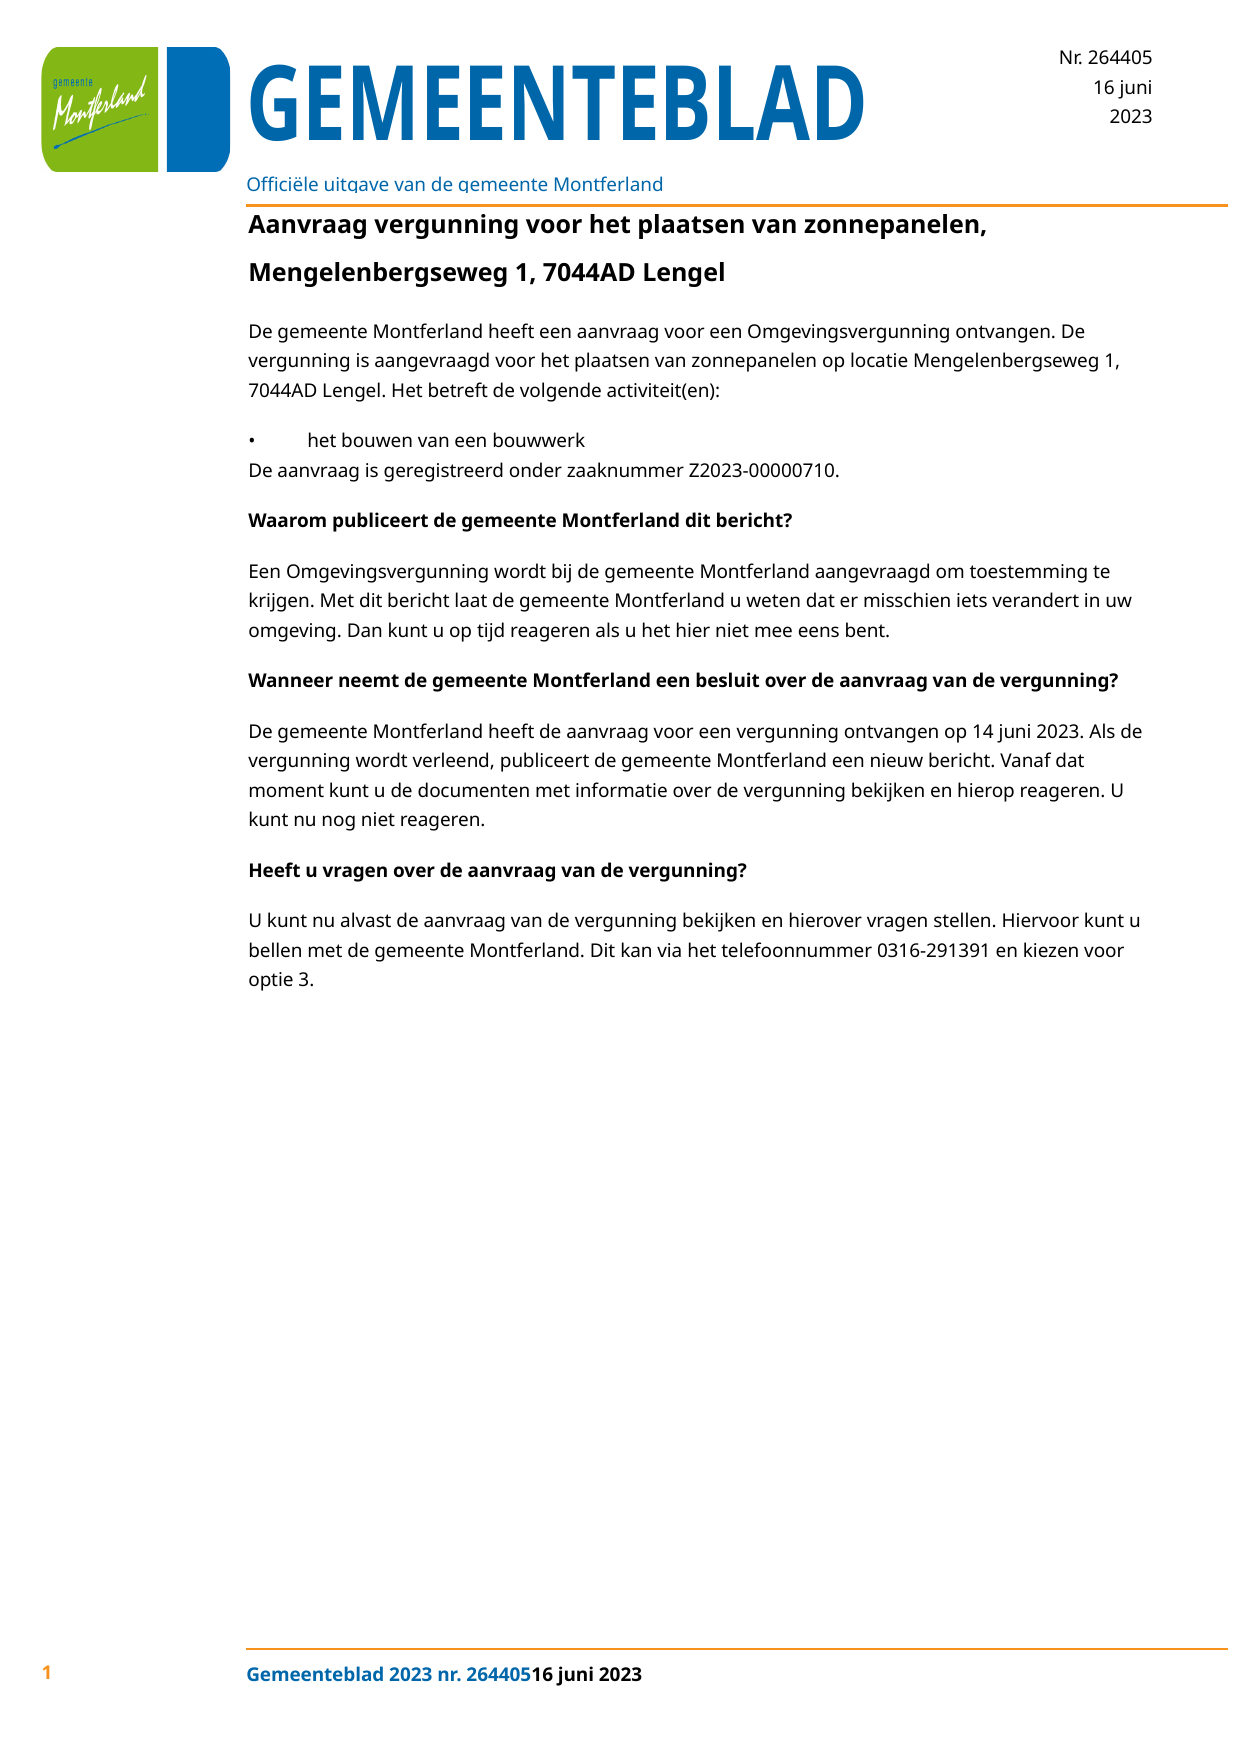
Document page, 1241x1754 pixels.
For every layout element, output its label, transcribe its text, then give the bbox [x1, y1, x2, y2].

text U kunt nu alvast de aanvraag van de vergunning bekijken en hierover vragen stellen. Hiervoor kunt u bellen met de gemeente Montferland. Dit kan via het telefoonnummer 0316-291391 en kiezen voor optie 3. [248, 907, 1152, 992]
text De gemeente Montferland heeft een aanvraag voor een Omgevingsvergunning ontvangen. De vergunning is aangevraagd voor het plaatsen van zonnepanelen op locatie Mengelenbergseweg 1, 7044AD Lengel. Het betreft de volgende activiteit(en): [248, 318, 1152, 403]
text Aanvraag vergunning voor het plaatsen van zonnepanelen, Mengelenbergseweg 1, 7044AD Lengel [248, 207, 1152, 288]
text Een Omgevingsvergunning wordt bij de gemeente Montferland aangevraagd om toestemming te krijgen. Met dit bericht laat de gemeente Montferland u weten dat er misschien iets verandert in uw omgeving. Dan kunt u op tijd reageren als u het hier niet mee eens bent. [248, 558, 1152, 643]
text Wanneer neemt de gemeente Montferland een besluit over de aanvraag van de vergunning? [248, 667, 1152, 693]
text De gemeente Montferland heeft de aanvraag voor een vergunning ontvangen op 14 juni 2023. Als de vergunning wordt verleend, publiceert de gemeente Montferland een nieuw bericht. Vanaf dat moment kunt u de documenten met informatie over de vergunning bekijken en hierop reageren. U kunt nu nog niet reageren. [248, 718, 1152, 832]
text Heeft u vragen over de aanvraag van de vergunning? [248, 857, 1152, 883]
text Waarom publiceert de gemeente Montferland dit bericht? [248, 507, 1152, 533]
list het bouwen van een bouwwerk [248, 427, 1152, 453]
picture [41, 47, 231, 172]
text De aanvraag is geregistreerd onder zaaknummer Z2023-00000710. [248, 457, 1152, 483]
